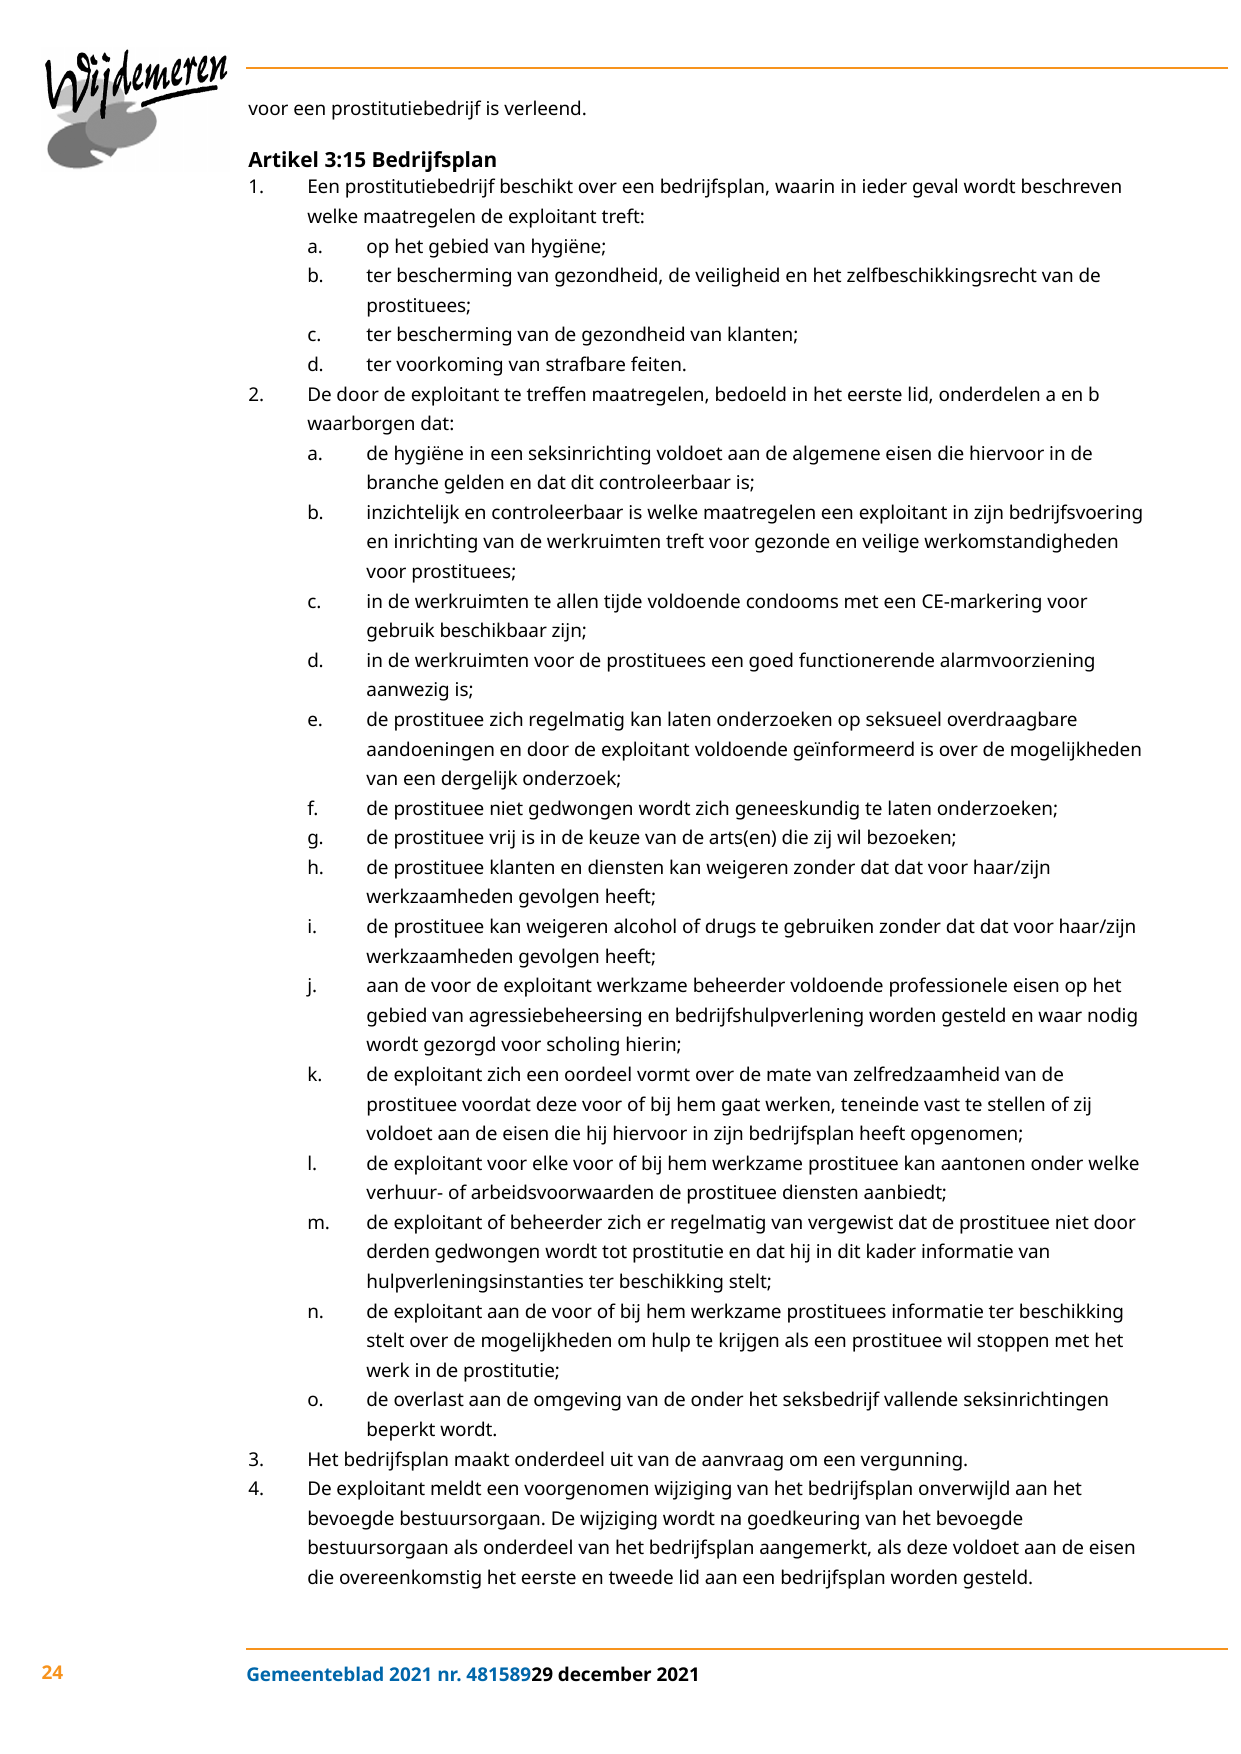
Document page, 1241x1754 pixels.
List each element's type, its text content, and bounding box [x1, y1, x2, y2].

text voor een prostitutiebedrijf is verleend. [248, 95, 1152, 121]
list de exploitant of beheerder zich er regelmatig van vergewist dat de prostituee niet door derden gedwongen wordt tot prostitutie en dat hij in dit kader informatie van hulpverleningsinstanties ter beschikking stelt; [307, 1209, 1152, 1294]
list de prostituee zich regelmatig kan laten onderzoeken op seksueel overdraagbare aandoeningen en door de exploitant voldoende geïnformeerd is over de mogelijkheden van een dergelijk onderzoek; [307, 706, 1152, 791]
list de overlast aan de omgeving van de onder het seksbedrijf vallende seksinrichtingen beperkt wordt. [307, 1387, 1152, 1442]
list de hygiëne in een seksinrichting voldoet aan de algemene eisen die hiervoor in de branche gelden en dat dit controleerbaar is; [307, 440, 1152, 495]
list inzichtelijk en controleerbaar is welke maatregelen een exploitant in zijn bedrijfsvoering en inrichting van de werkruimten treft voor gezonde en veilige werkomstandigheden voor prostituees; [307, 499, 1152, 584]
list De door de exploitant te treffen maatregelen, bedoeld in het eerste lid, onderdelen a en b waarborgen dat: [248, 381, 1152, 436]
list de prostituee klanten en diensten kan weigeren zonder dat dat voor haar/zijn werkzaamheden gevolgen heeft; [307, 854, 1152, 909]
text Artikel 3:15 Bedrijfsplan [248, 145, 1152, 174]
list ter bescherming van de gezondheid van klanten; [307, 322, 1152, 347]
list in de werkruimten te allen tijde voldoende condooms met een CE-markering voor gebruik beschikbaar zijn; [307, 588, 1152, 643]
list Een prostitutiebedrijf beschikt over een bedrijfsplan, waarin in ieder geval wordt beschreven welke maatregelen de exploitant treft: [248, 174, 1152, 229]
list De exploitant meldt een voorgenomen wijziging van het bedrijfsplan onverwijld aan het bevoegde bestuursorgaan. De wijziging wordt na goedkeuring van het bevoegde bestuursorgaan als onderdeel van het bedrijfsplan aangemerkt, als deze voldoet aan de eisen die overeenkomstig het eerste en tweede lid aan een bedrijfsplan worden gesteld. [248, 1475, 1152, 1590]
list ter voorkoming van strafbare feiten. [307, 351, 1152, 377]
list de prostituee niet gedwongen wordt zich geneeskundig te laten onderzoeken; [307, 795, 1152, 821]
list de exploitant zich een oordeel vormt over de mate van zelfredzaamheid van de prostituee voordat deze voor of bij hem gaat werken, teneinde vast te stellen of zij voldoet aan de eisen die hij hiervoor in zijn bedrijfsplan heeft opgenomen; [307, 1061, 1152, 1146]
list de exploitant aan de voor of bij hem werkzame prostituees informatie ter beschikking stelt over de mogelijkheden om hulp te krijgen als een prostituee wil stoppen met het werk in de prostitutie; [307, 1298, 1152, 1383]
list aan de voor de exploitant werkzame beheerder voldoende professionele eisen op het gebied van agressiebeheersing en bedrijfshulpverlening worden gesteld en waar nodig wordt gezorgd voor scholing hierin; [307, 972, 1152, 1057]
list de prostituee vrij is in de keuze van de arts(en) die zij wil bezoeken; [307, 824, 1152, 850]
picture [41, 47, 231, 172]
list Het bedrijfsplan maakt onderdeel uit van de aanvraag om een vergunning. [248, 1446, 1152, 1471]
list ter bescherming van gezondheid, de veiligheid en het zelfbeschikkingsrecht van de prostituees; [307, 262, 1152, 318]
list de prostituee kan weigeren alcohol of drugs te gebruiken zonder dat dat voor haar/zijn werkzaamheden gevolgen heeft; [307, 913, 1152, 968]
list de exploitant voor elke voor of bij hem werkzame prostituee kan aantonen onder welke verhuur- of arbeidsvoorwaarden de prostituee diensten aanbiedt; [307, 1150, 1152, 1205]
list in de werkruimten voor de prostituees een goed functionerende alarmvoorziening aanwezig is; [307, 647, 1152, 702]
list op het gebied van hygiëne; [307, 233, 1152, 258]
